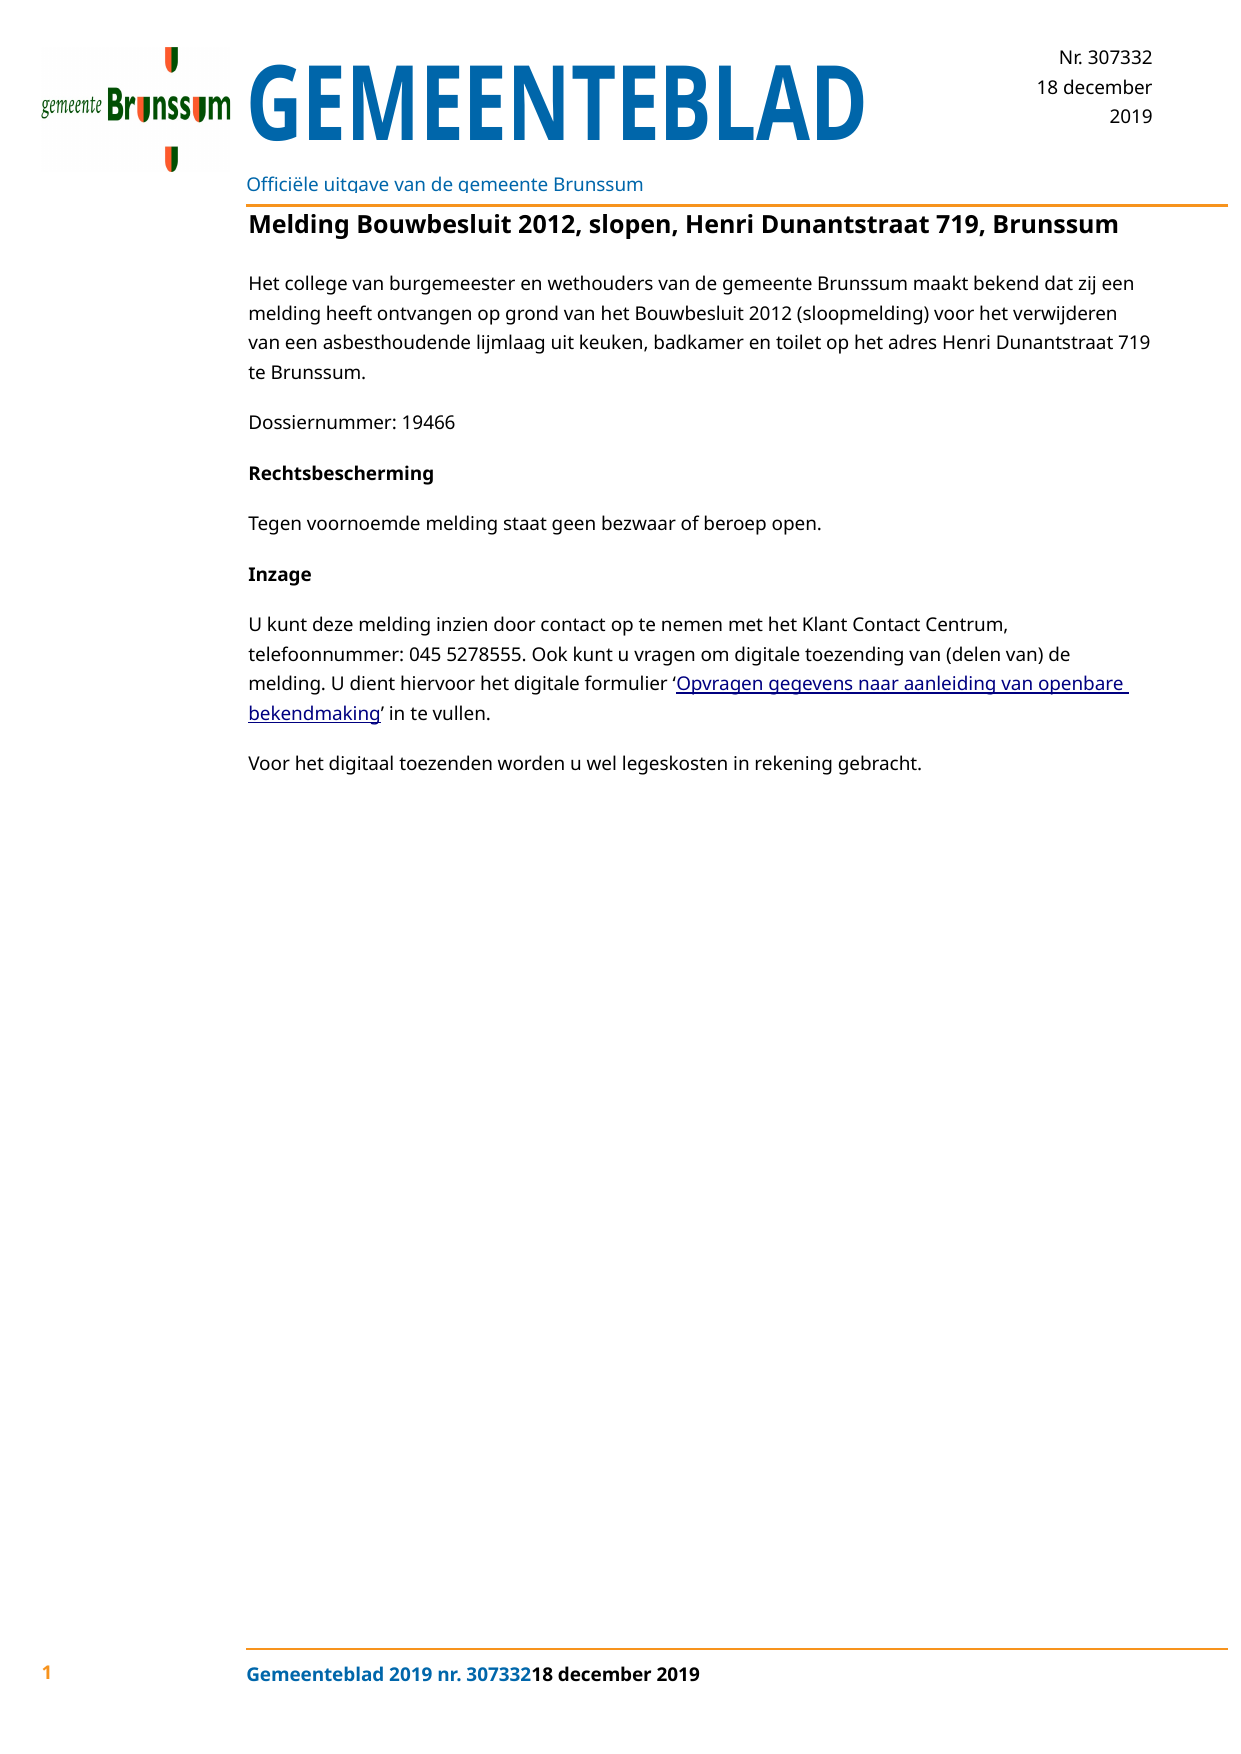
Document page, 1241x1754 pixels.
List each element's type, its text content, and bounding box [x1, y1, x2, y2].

text Melding Bouwbesluit 2012, slopen, Henri Dunantstraat 719, Brunssum [248, 207, 1152, 241]
text Het college van burgemeester en wethouders van de gemeente Brunssum maakt bekend dat zij een melding heeft ontvangen op grond van het Bouwbesluit 2012 (sloopmelding) voor het verwijderen van een asbesthoudende lijmlaag uit keuken, badkamer en toilet op het adres Henri Dunantstraat 719 te Brunssum. [248, 270, 1152, 385]
text Rechtsbescherming [248, 460, 1152, 486]
text Tegen voornoemde melding staat geen bezwaar of beroep open. [248, 510, 1152, 536]
text U kunt deze melding inzien door contact op te nemen met het Klant Contact Centrum, telefoonnummer: 045 5278555. Ook kunt u vragen om digitale toezending van (delen van) de melding. U dient hiervoor het digitale formulier ‘Opvragen gegevens naar aanleiding van openbare bekendmaking’ in te vullen. [248, 611, 1152, 726]
text Voor het digitaal toezenden worden u wel legeskosten in rekening gebracht. [248, 750, 1152, 776]
text Inzage [248, 561, 1152, 586]
picture [41, 47, 231, 172]
text Dossiernummer: 19466 [248, 409, 1152, 435]
